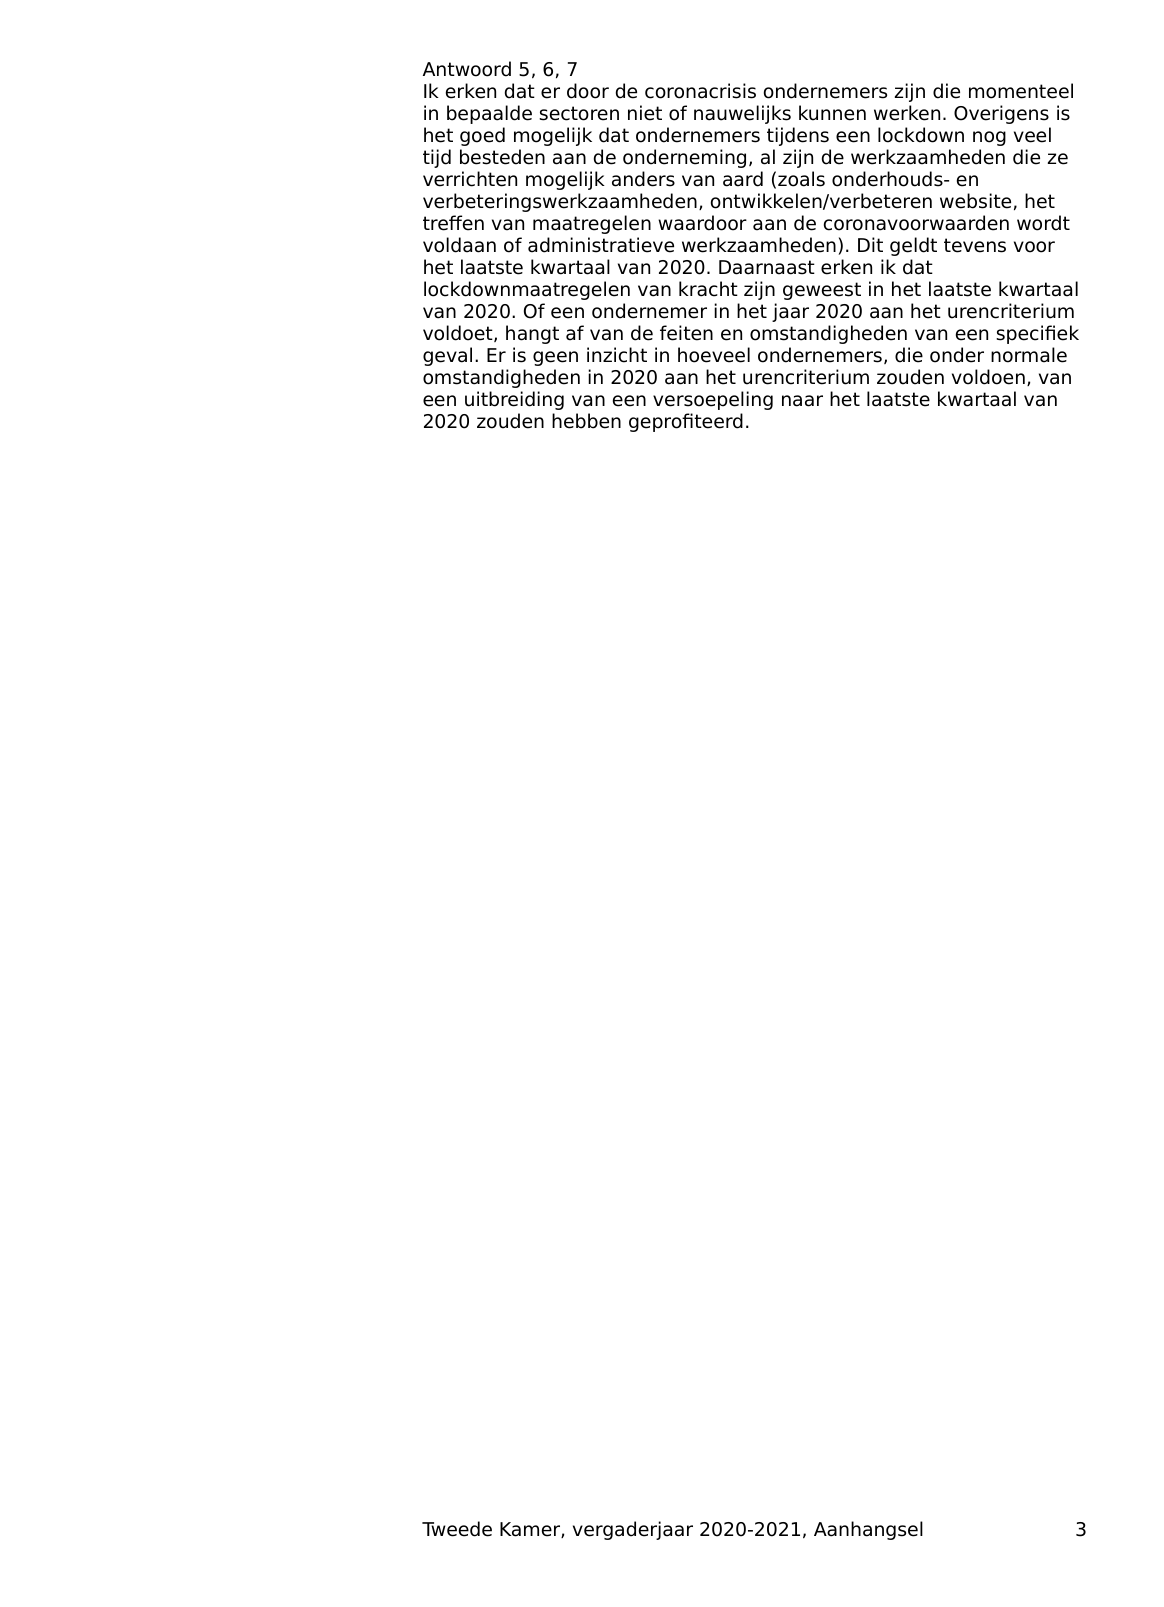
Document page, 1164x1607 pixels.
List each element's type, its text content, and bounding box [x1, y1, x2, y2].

text Ik erken dat er door de coronacrisis ondernemers zijn die momenteel in bepaalde sectoren niet of nauwelijks kunnen werken. Overigens is het goed mogelijk dat ondernemers tijdens een lockdown nog veel tijd besteden aan de onderneming, al zijn de werkzaamheden die ze verrichten mogelijk anders van aard (zoals onderhouds- en verbeteringswerkzaamheden, ontwikkelen/verbeteren website, het treffen van maatregelen waardoor aan de coronavoorwaarden wordt voldaan of administratieve werkzaamheden). Dit geldt tevens voor het laatste kwartaal van 2020. Daarnaast erken ik dat lockdownmaatregelen van kracht zijn geweest in het laatste kwartaal van 2020. Of een ondernemer in het jaar 2020 aan het urencriterium voldoet, hangt af van de feiten en omstandigheden van een specifiek geval. Er is geen inzicht in hoeveel ondernemers, die onder normale omstandigheden in 2020 aan het urencriterium zouden voldoen, van een uitbreiding van een versoepeling naar het laatste kwartaal van 2020 zouden hebben geprofiteerd. [422, 81, 1087, 433]
text Antwoord 5, 6, 7 [422, 59, 1087, 81]
